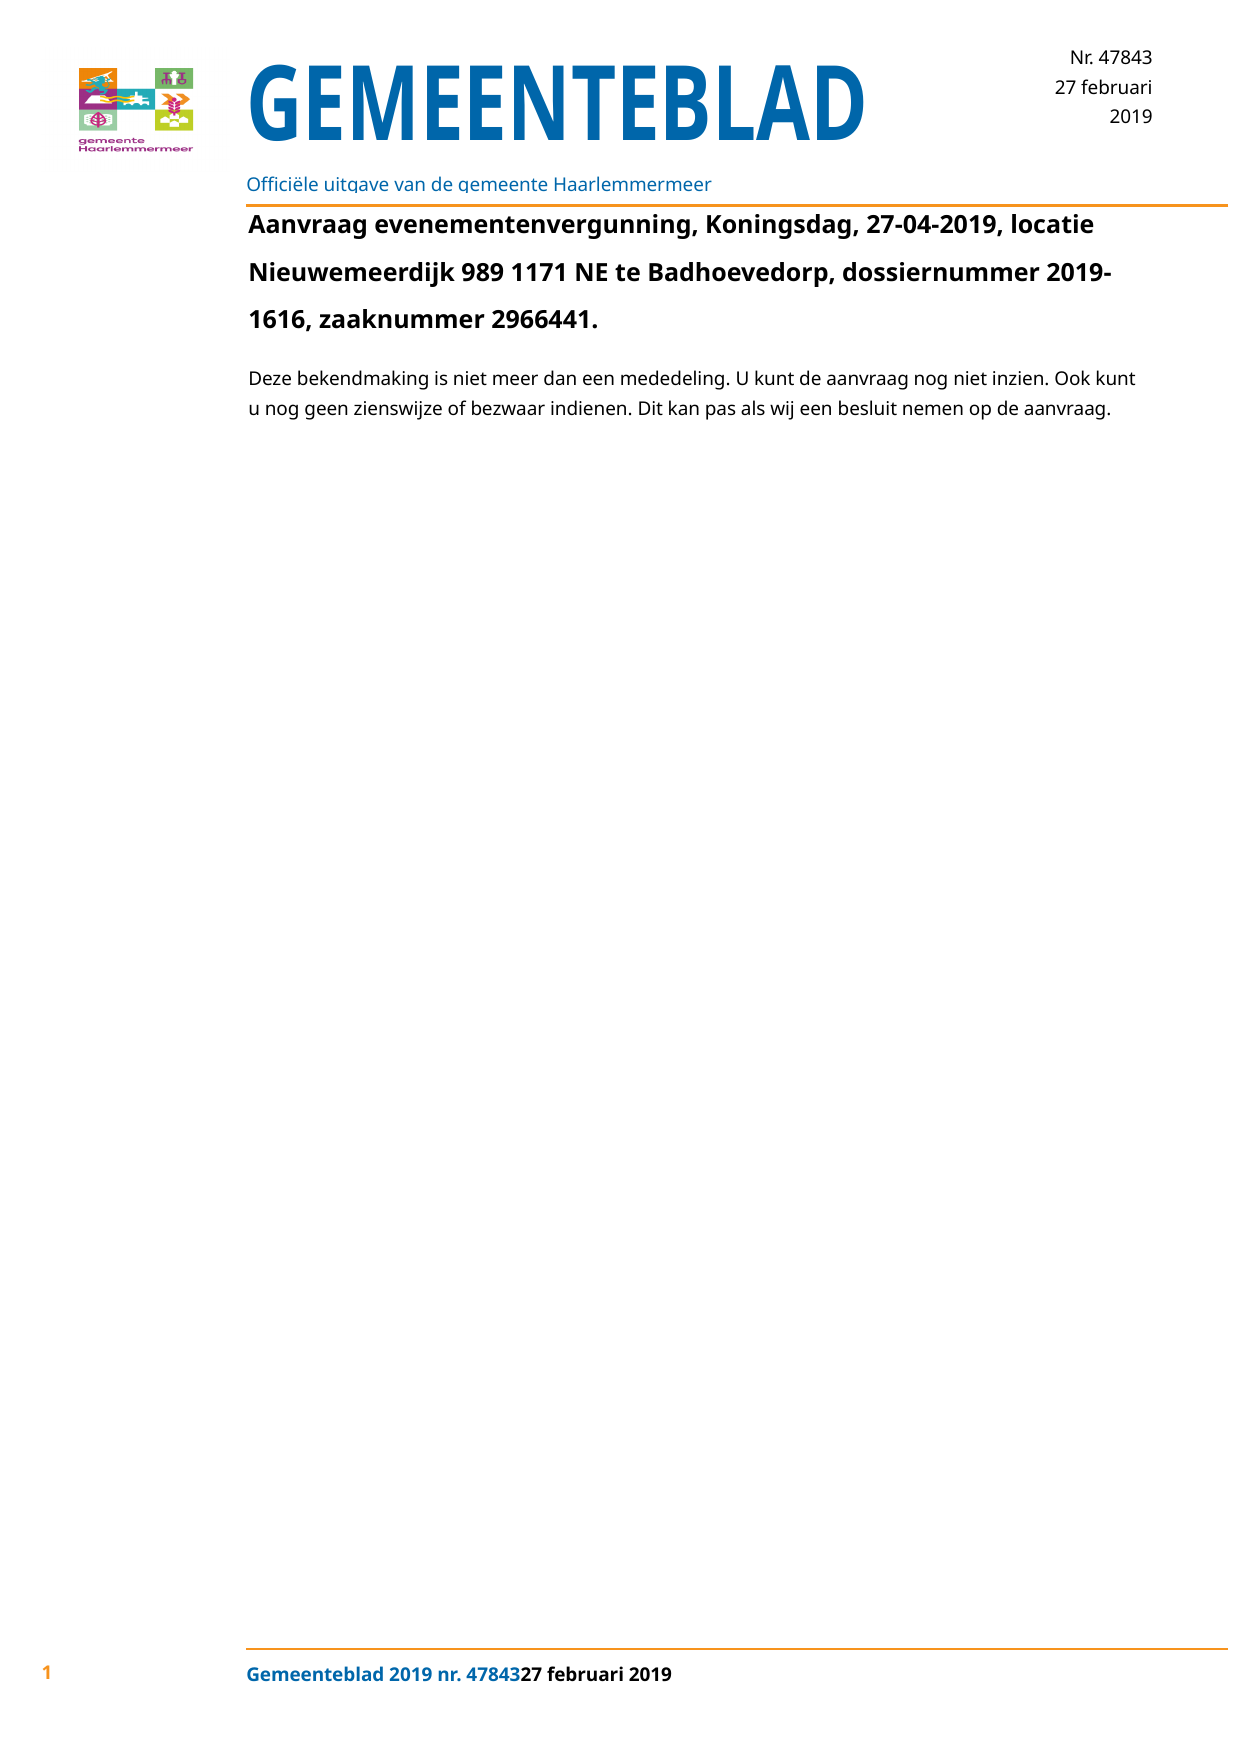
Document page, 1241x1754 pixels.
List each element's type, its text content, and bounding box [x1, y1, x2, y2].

text Deze bekendmaking is niet meer dan een mededeling. U kunt de aanvraag nog niet inzien. Ook kunt u nog geen zienswijze of bezwaar indienen. Dit kan pas als wij een besluit nemen op de aanvraag. [248, 366, 1152, 421]
text Aanvraag evenementenvergunning, Koningsdag, 27-04-2019, locatie Nieuwemeerdijk 989 1171 NE te Badhoevedorp, dossiernummer 2019-1616, zaaknummer 2966441. [248, 207, 1152, 336]
picture [41, 47, 231, 172]
